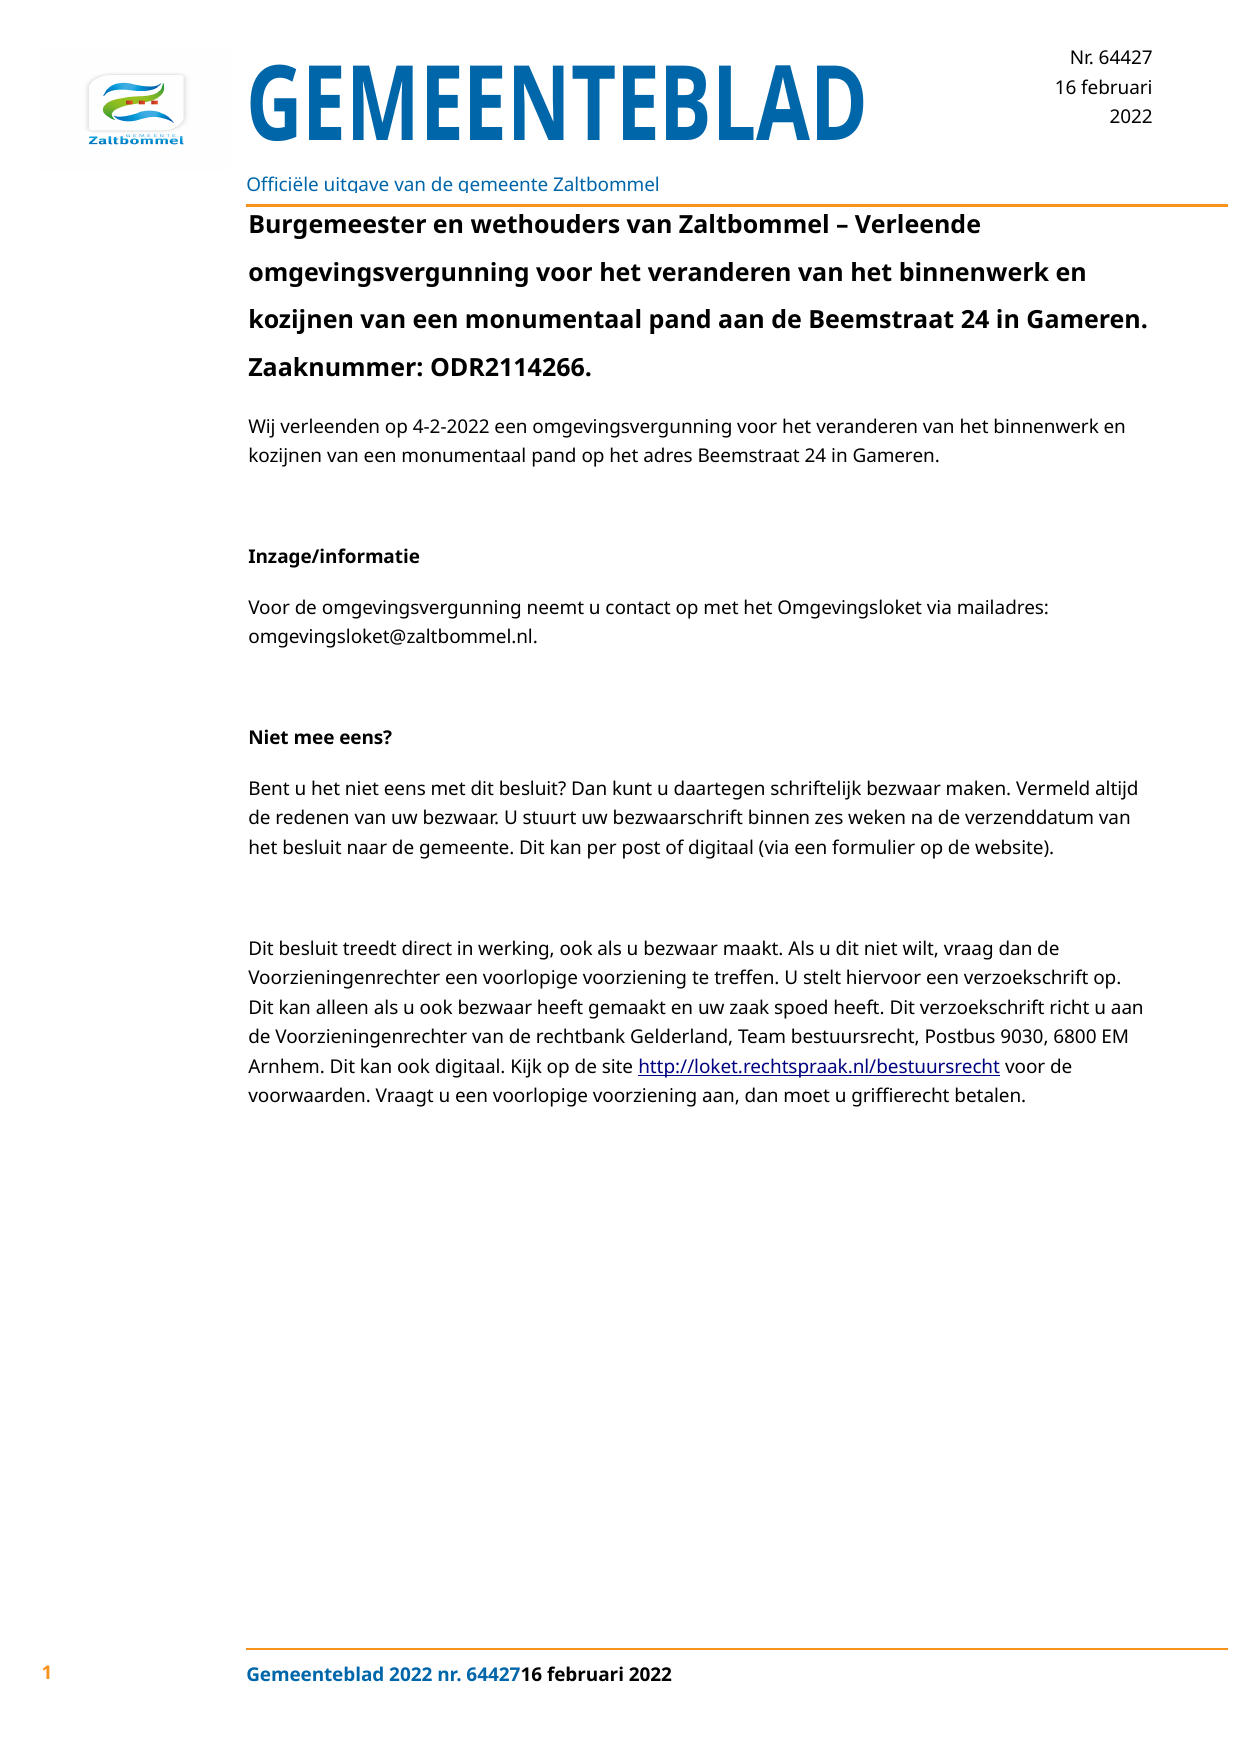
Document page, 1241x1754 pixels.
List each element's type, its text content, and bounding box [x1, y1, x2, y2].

text Voor de omgevingsvergunning neemt u contact op met het Omgevingsloket via mailadres: omgevingsloket@zaltbommel.nl. [248, 594, 1152, 649]
picture [41, 47, 231, 172]
text Niet mee eens? [248, 724, 1152, 750]
text Dit besluit treedt direct in werking, ook als u bezwaar maakt. Als u dit niet wilt, vraag dan de Voorzieningenrechter een voorlopige voorziening te treffen. U stelt hiervoor een verzoekschrift op. Dit kan alleen als u ook bezwaar heeft gemaakt en uw zaak spoed heeft. Dit verzoekschrift richt u aan de Voorzieningenrechter van de rechtbank Gelderland, Team bestuursrecht, Postbus 9030, 6800 EM Arnhem. Dit kan ook digitaal. Kijk op de site http://loket.rechtspraak.nl/bestuursrecht voor de voorwaarden. Vraagt u een voorlopige voorziening aan, dan moet u griffierecht betalen. [248, 935, 1152, 1108]
text Burgemeester en wethouders van Zaltbommel – Verleende omgevingsvergunning voor het veranderen van het binnenwerk en kozijnen van een monumentaal pand aan de Beemstraat 24 in Gameren. Zaaknummer: ODR2114266. [248, 207, 1152, 384]
text Bent u het niet eens met dit besluit? Dan kunt u daartegen schriftelijk bezwaar maken. Vermeld altijd de redenen van uw bezwaar. U stuurt uw bezwaarschrift binnen zes weken na de verzenddatum van het besluit naar de gemeente. Dit kan per post of digitaal (via een formulier op de website). [248, 775, 1152, 860]
text Inzage/informatie [248, 543, 1152, 569]
text Wij verleenden op 4-2-2022 een omgevingsvergunning voor het veranderen van het binnenwerk en kozijnen van een monumentaal pand op het adres Beemstraat 24 in Gameren. [248, 413, 1152, 468]
